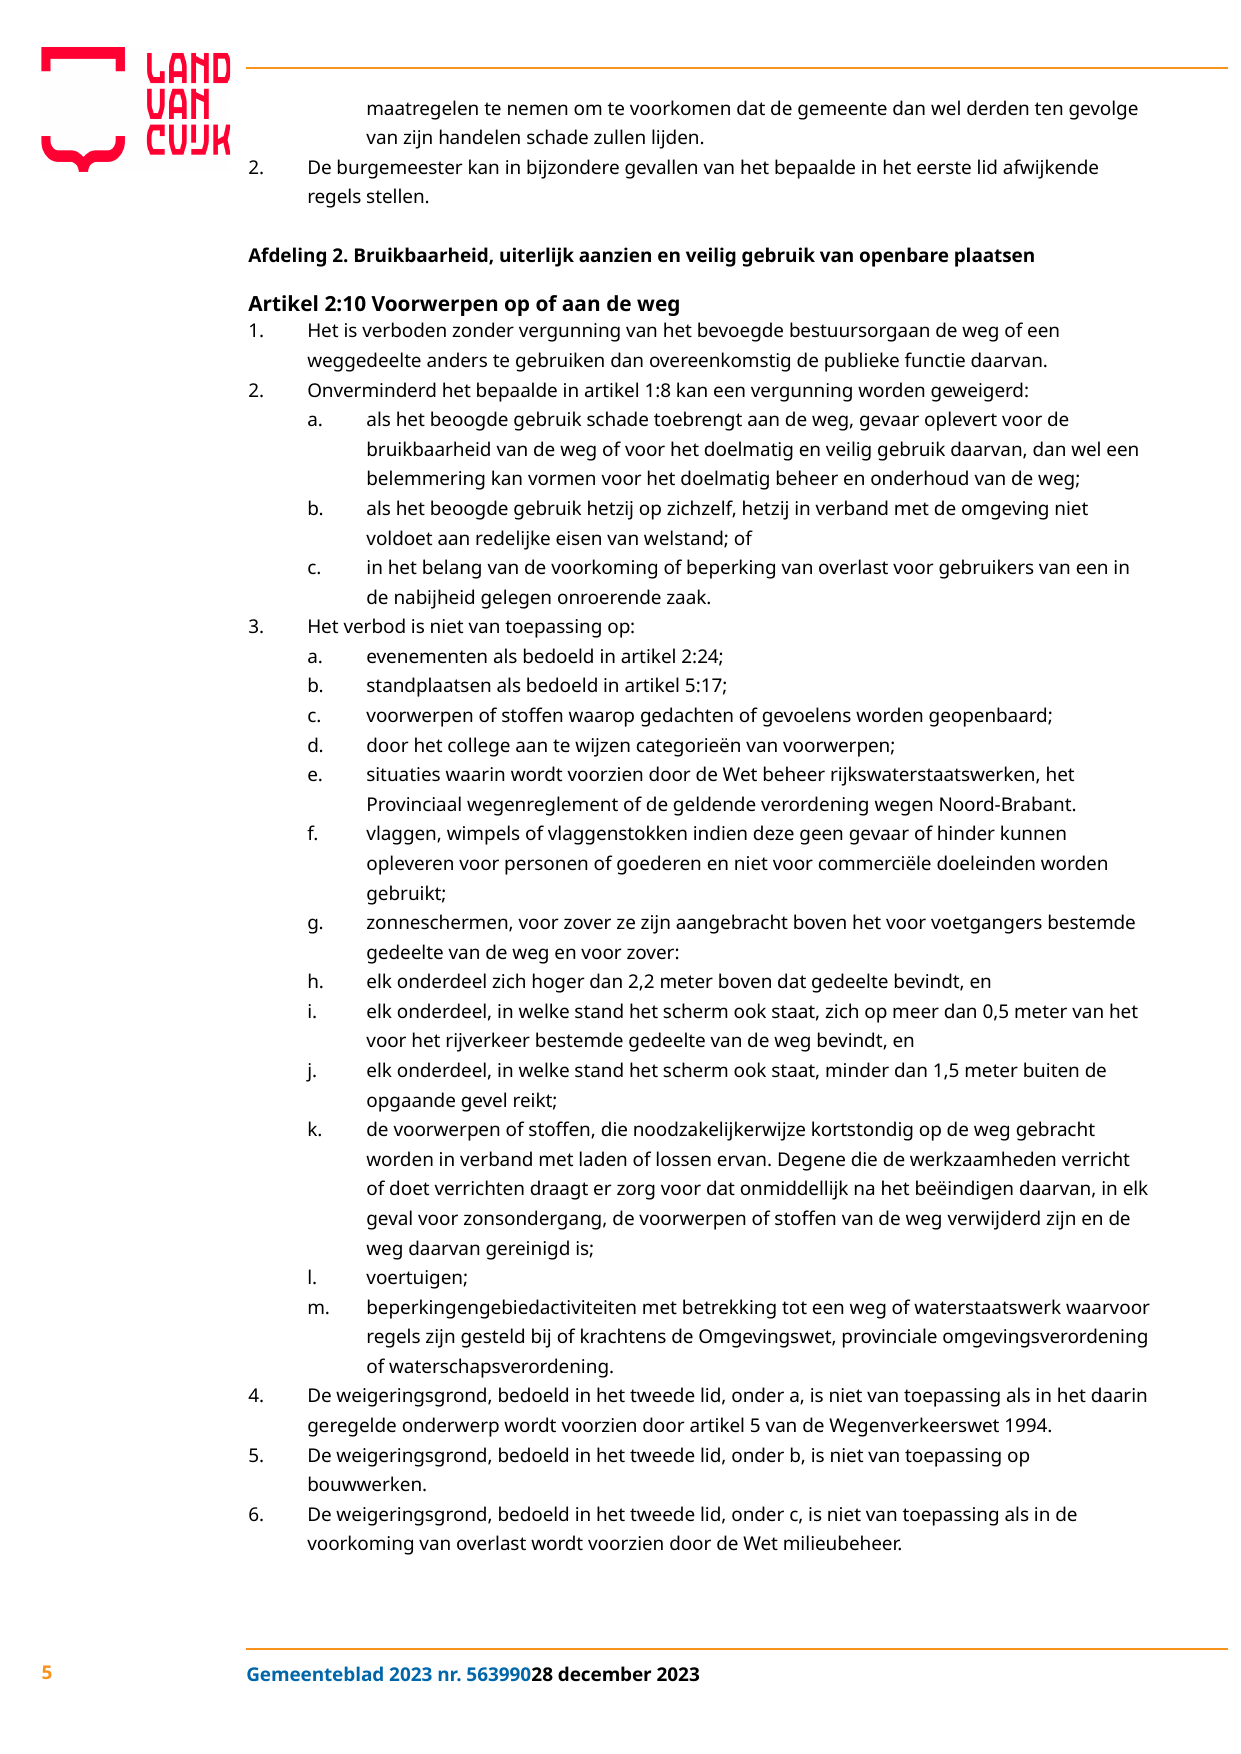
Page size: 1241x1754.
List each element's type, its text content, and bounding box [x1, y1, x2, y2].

text Afdeling 2. Bruikbaarheid, uiterlijk aanzien en veilig gebruik van openbare plaatsen [248, 243, 1152, 268]
list elk onderdeel zich hoger dan 2,2 meter boven dat gedeelte bevindt, en [307, 968, 1152, 994]
list Het is verboden zonder vergunning van het bevoegde bestuursorgaan de weg of een weggedeelte anders te gebruiken dan overeenkomstig de publieke functie daarvan. [248, 318, 1152, 373]
list zonneschermen, voor zover ze zijn aangebracht boven het voor voetgangers bestemde gedeelte van de weg en voor zover: [307, 909, 1152, 965]
list als het beoogde gebruik hetzij op zichzelf, hetzij in verband met de omgeving niet voldoet aan redelijke eisen van welstand; of [307, 495, 1152, 551]
list standplaatsen als bedoeld in artikel 5:17; [307, 673, 1152, 698]
list De burgemeester kan in bijzondere gevallen van het bepaalde in het eerste lid afwijkende regels stellen. [248, 154, 1152, 209]
list De weigeringsgrond, bedoeld in het tweede lid, onder c, is niet van toepassing als in de voorkoming van overlast wordt voorzien door de Wet milieubeheer. [248, 1501, 1152, 1556]
list voertuigen; [307, 1264, 1152, 1290]
list in het belang van de voorkoming of beperking van overlast voor gebruikers van een in de nabijheid gelegen onroerende zaak. [307, 554, 1152, 610]
list voorwerpen of stoffen waarop gedachten of gevoelens worden geopenbaard; [307, 702, 1152, 728]
list beperkingengebiedactiviteiten met betrekking tot een weg of waterstaatswerk waarvoor regels zijn gesteld bij of krachtens de Omgevingswet, provinciale omgevingsverordening of waterschapsverordening. [307, 1294, 1152, 1379]
list de voorwerpen of stoffen, die noodzakelijkerwijze kortstondig op de weg gebracht worden in verband met laden of lossen ervan. Degene die de werkzaamheden verricht of doet verrichten draagt er zorg voor dat onmiddellijk na het beëindigen daarvan, in elk geval voor zonsondergang, de voorwerpen of stoffen van de weg verwijderd zijn en de weg daarvan gereinigd is; [307, 1116, 1152, 1261]
text Artikel 2:10 Voorwerpen op of aan de weg [248, 289, 1152, 318]
list situaties waarin wordt voorzien door de Wet beheer rijkswaterstaatswerken, het Provinciaal wegenreglement of de geldende verordening wegen Noord-Brabant. [307, 761, 1152, 817]
list vlaggen, wimpels of vlaggenstokken indien deze geen gevaar of hinder kunnen opleveren voor personen of goederen en niet voor commerciële doeleinden worden gebruikt; [307, 821, 1152, 906]
list De weigeringsgrond, bedoeld in het tweede lid, onder b, is niet van toepassing op bouwwerken. [248, 1442, 1152, 1497]
list evenementen als bedoeld in artikel 2:24; [307, 643, 1152, 669]
list De weigeringsgrond, bedoeld in het tweede lid, onder a, is niet van toepassing als in het daarin geregelde onderwerp wordt voorzien door artikel 5 van de Wegenverkeerswet 1994. [248, 1383, 1152, 1438]
list Het verbod is niet van toepassing op: [248, 613, 1152, 639]
picture [41, 47, 231, 172]
list maatregelen te nemen om te voorkomen dat de gemeente dan wel derden ten gevolge van zijn handelen schade zullen lijden. [307, 95, 1152, 150]
list elk onderdeel, in welke stand het scherm ook staat, zich op meer dan 0,5 meter van het voor het rijverkeer bestemde gedeelte van de weg bevindt, en [307, 998, 1152, 1053]
list Onverminderd het bepaalde in artikel 1:8 kan een vergunning worden geweigerd: [248, 377, 1152, 403]
list elk onderdeel, in welke stand het scherm ook staat, minder dan 1,5 meter buiten de opgaande gevel reikt; [307, 1057, 1152, 1113]
list als het beoogde gebruik schade toebrengt aan de weg, gevaar oplevert voor de bruikbaarheid van de weg of voor het doelmatig en veilig gebruik daarvan, dan wel een belemmering kan vormen voor het doelmatig beheer en onderhoud van de weg; [307, 406, 1152, 491]
list door het college aan te wijzen categorieën van voorwerpen; [307, 732, 1152, 758]
